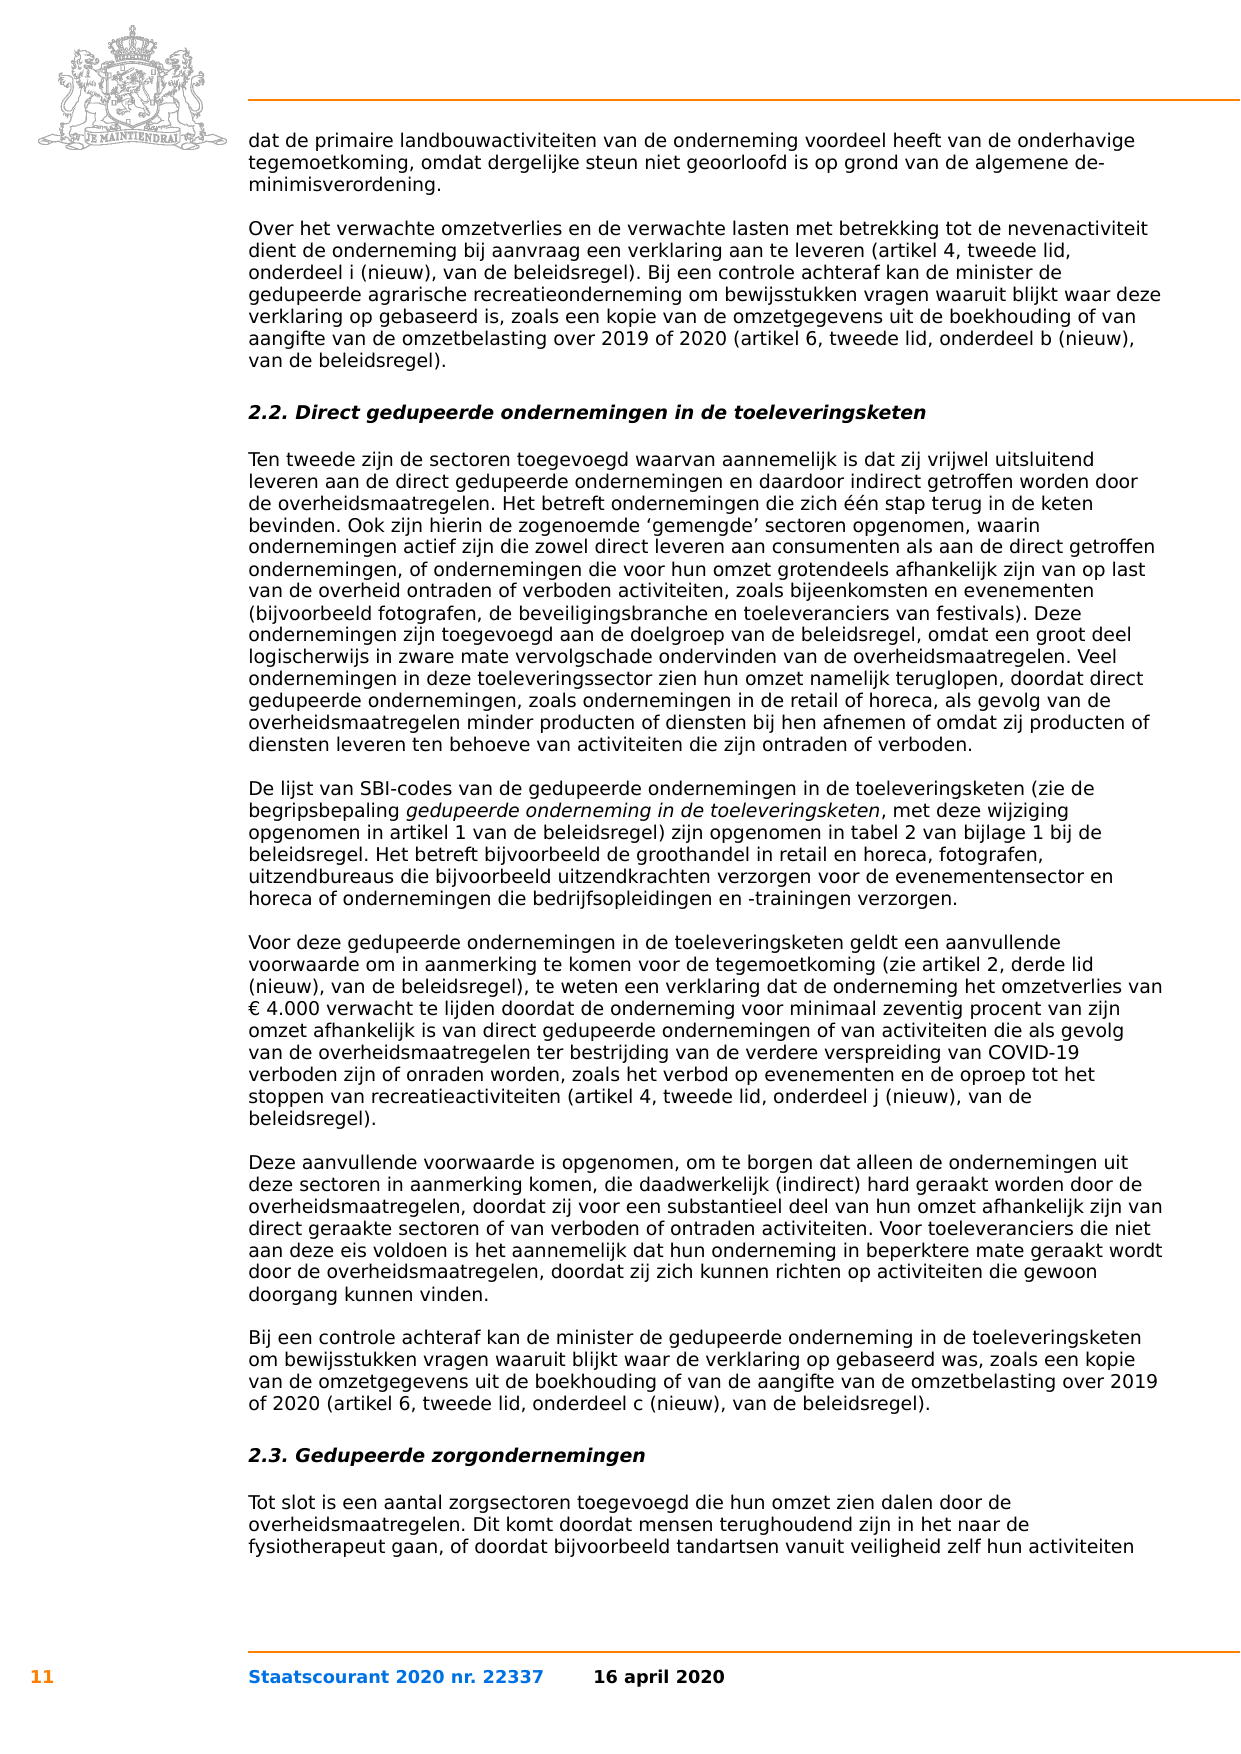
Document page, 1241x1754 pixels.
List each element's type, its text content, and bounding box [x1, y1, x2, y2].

text Voor deze gedupeerde ondernemingen in de toeleveringsketen geldt een aanvullende voorwaarde om in aanmerking te komen voor de tegemoetkoming (zie artikel 2, derde lid (nieuw), van de beleidsregel), te weten een verklaring dat de onderneming het omzetverlies van € 4.000 verwacht te lijden doordat de onderneming voor minimaal zeventig procent van zijn omzet afhankelijk is van direct gedupeerde ondernemingen of van activiteiten die als gevolg van de overheidsmaatregelen ter bestrijding van de verdere verspreiding van COVID-19 verboden zijn of onraden worden, zoals het verbod op evenementen en de oproep tot het stoppen van recreatieactiviteiten (artikel 4, tweede lid, onderdeel j (nieuw), van de beleidsregel). [248, 932, 1163, 1130]
text Deze aanvullende voorwaarde is opgenomen, om te borgen dat alleen de ondernemingen uit deze sectoren in aanmerking komen, die daadwerkelijk (indirect) hard geraakt worden door de overheidsmaatregelen, doordat zij voor een substantieel deel van hun omzet afhankelijk zijn van direct geraakte sectoren of van verboden of ontraden activiteiten. Voor toeleveranciers die niet aan deze eis voldoen is het aannemelijk dat hun onderneming in beperktere mate geraakt wordt door de overheidsmaatregelen, doordat zij zich kunnen richten op activiteiten die gewoon doorgang kunnen vinden. [248, 1152, 1163, 1305]
text Over het verwachte omzetverlies en de verwachte lasten met betrekking tot de nevenactiviteit dient de onderneming bij aanvraag een verklaring aan te leveren (artikel 4, tweede lid, onderdeel i (nieuw), van de beleidsregel). Bij een controle achteraf kan de minister de gedupeerde agrarische recreatieonderneming om bewijsstukken vragen waaruit blijkt waar deze verklaring op gebaseerd is, zoals een kopie van de omzetgegevens uit de boekhouding of van aangifte van de omzetbelasting over 2019 of 2020 (artikel 6, tweede lid, onderdeel b (nieuw), van de beleidsregel). [248, 218, 1163, 372]
text Tot slot is een aantal zorgsectoren toegevoegd die hun omzet zien dalen door de overheidsmaatregelen. Dit komt doordat mensen terughoudend zijn in het naar de fysiotherapeut gaan, of doordat bijvoorbeeld tandartsen vanuit veiligheid zelf hun activiteiten [248, 1492, 1163, 1558]
text Bij een controle achteraf kan de minister de gedupeerde onderneming in de toeleveringsketen om bewijsstukken vragen waaruit blijkt waar de verklaring op gebaseerd was, zoals een kopie van de omzetgegevens uit de boekhouding of van de aangifte van de omzetbelasting over 2019 of 2020 (artikel 6, tweede lid, onderdeel c (nieuw), van de beleidsregel). [248, 1327, 1163, 1415]
subtitle 2.3. Gedupeerde zorgondernemingen [248, 1445, 1163, 1467]
text dat de primaire landbouwactiviteiten van de onderneming voordeel heeft van de onderhavige tegemoetkoming, omdat dergelijke steun niet geoorloofd is op grond van de algemene de-minimisverordening. [248, 130, 1163, 196]
text Ten tweede zijn de sectoren toegevoegd waarvan aannemelijk is dat zij vrijwel uitsluitend leveren aan de direct gedupeerde ondernemingen en daardoor indirect getroffen worden door de overheidsmaatregelen. Het betreft ondernemingen die zich één stap terug in de keten bevinden. Ook zijn hierin de zogenoemde ‘gemengde’ sectoren opgenomen, waarin ondernemingen actief zijn die zowel direct leveren aan consumenten als aan de direct getroffen ondernemingen, of ondernemingen die voor hun omzet grotendeels afhankelijk zijn van op last van de overheid ontraden of verboden activiteiten, zoals bijeenkomsten en evenementen (bijvoorbeeld fotografen, de beveiligingsbranche en toeleveranciers van festivals). Deze ondernemingen zijn toegevoegd aan de doelgroep van de beleidsregel, omdat een groot deel logischerwijs in zware mate vervolgschade ondervinden van de overheidsmaatregelen. Veel ondernemingen in deze toeleveringssector zien hun omzet namelijk teruglopen, doordat direct gedupeerde ondernemingen, zoals ondernemingen in de retail of horeca, als gevolg van de overheidsmaatregelen minder producten of diensten bij hen afnemen of omdat zij producten of diensten leveren ten behoeve van activiteiten die zijn ontraden of verboden. [248, 448, 1163, 756]
picture [38, 25, 227, 150]
subtitle 2.2. Direct gedupeerde ondernemingen in de toeleveringsketen [248, 402, 1163, 423]
text De lijst van SBI-codes van de gedupeerde ondernemingen in de toeleveringsketen (zie de begripsbepaling gedupeerde onderneming in de toeleveringsketen, met deze wijziging opgenomen in artikel 1 van de beleidsregel) zijn opgenomen in tabel 2 van bijlage 1 bij de beleidsregel. Het betreft bijvoorbeeld de groothandel in retail en horeca, fotografen, uitzendbureaus die bijvoorbeeld uitzendkrachten verzorgen voor de evenementensector en horeca of ondernemingen die bedrijfsopleidingen en -trainingen verzorgen. [248, 778, 1163, 910]
